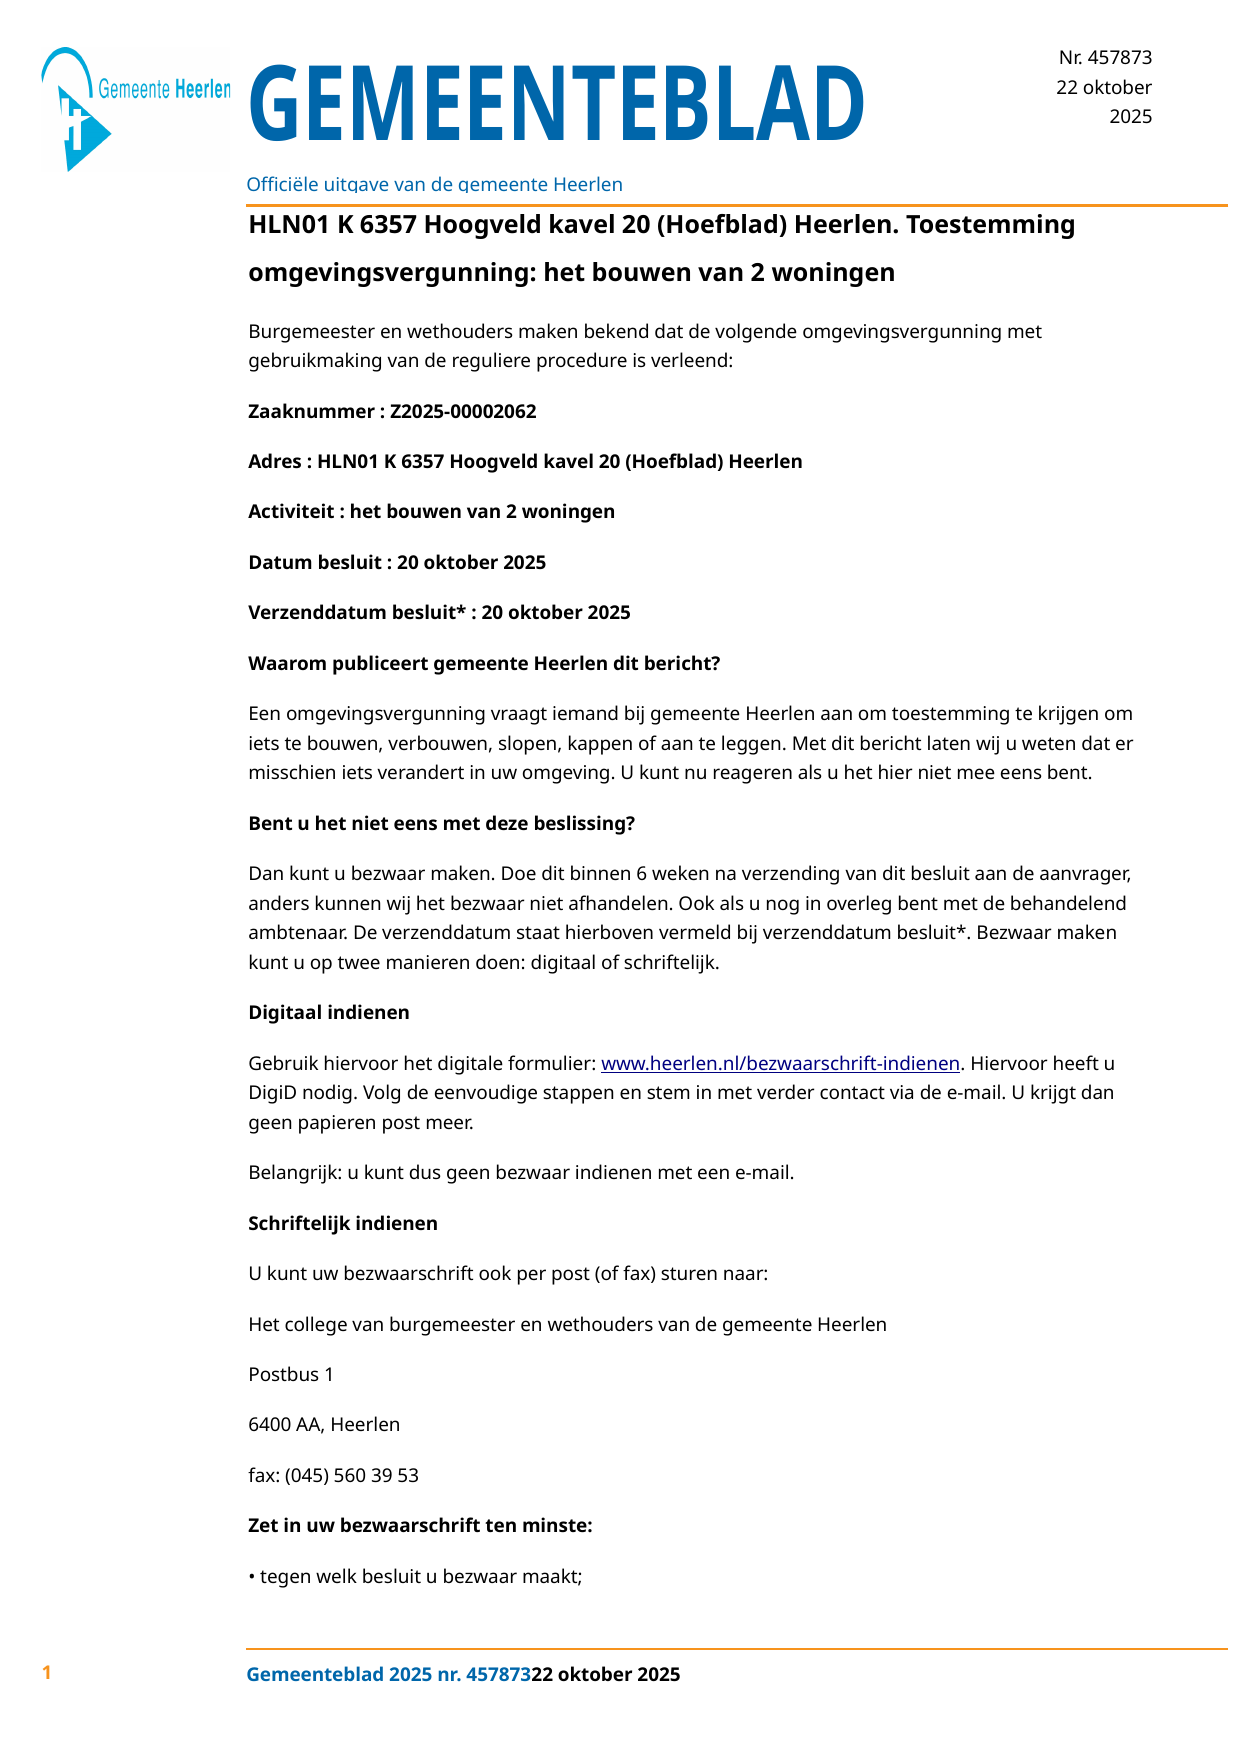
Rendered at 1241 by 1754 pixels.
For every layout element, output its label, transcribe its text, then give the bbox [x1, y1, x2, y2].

text Adres : HLN01 K 6357 Hoogveld kavel 20 (Hoefblad) Heerlen [248, 448, 1152, 474]
text Zaaknummer : Z2025-00002062 [248, 398, 1152, 424]
text Verzenddatum besluit* : 20 oktober 2025 [248, 599, 1152, 625]
text Dan kunt u bezwaar maken. Doe dit binnen 6 weken na verzending van dit besluit aan de aanvrager, anders kunnen wij het bezwaar niet afhandelen. Ook als u nog in overleg bent met de behandelend ambtenaar. De verzenddatum staat hierboven vermeld bij verzenddatum besluit*. Bezwaar maken kunt u op twee manieren doen: digitaal of schriftelijk. [248, 860, 1152, 975]
text Schriftelijk indienen [248, 1210, 1152, 1236]
text fax: (045) 560 39 53 [248, 1462, 1152, 1488]
text HLN01 K 6357 Hoogveld kavel 20 (Hoefblad) Heerlen. Toestemming omgevingsvergunning: het bouwen van 2 woningen [248, 207, 1152, 288]
text • tegen welk besluit u bezwaar maakt; [248, 1563, 1152, 1589]
text Een omgevingsvergunning vraagt iemand bij gemeente Heerlen aan om toestemming te krijgen om iets te bouwen, verbouwen, slopen, kappen of aan te leggen. Met dit bericht laten wij u weten dat er misschien iets verandert in uw omgeving. U kunt nu reageren als u het hier niet mee eens bent. [248, 700, 1152, 785]
text U kunt uw bezwaarschrift ook per post (of fax) sturen naar: [248, 1260, 1152, 1286]
text Activiteit : het bouwen van 2 woningen [248, 499, 1152, 524]
text Belangrijk: u kunt dus geen bezwaar indienen met een e-mail. [248, 1159, 1152, 1185]
text Postbus 1 [248, 1361, 1152, 1387]
picture [41, 47, 59, 70]
text Zet in uw bezwaarschrift ten minste: [248, 1512, 1152, 1538]
text 6400 AA, Heerlen [248, 1412, 1152, 1437]
text Gebruik hiervoor het digitale formulier: www.heerlen.nl/bezwaarschrift-indienen. Hiervoor heeft u DigiD nodig. Volg de eenvoudige stappen en stem in met verder contact via de e-mail. U krijgt dan geen papieren post meer. [248, 1050, 1152, 1135]
text Digitaal indienen [248, 999, 1152, 1025]
text Bent u het niet eens met deze beslissing? [248, 810, 1152, 836]
text Datum besluit : 20 oktober 2025 [248, 549, 1152, 575]
text Waarom publiceert gemeente Heerlen dit bericht? [248, 650, 1152, 676]
picture [41, 47, 231, 172]
text Burgemeester en wethouders maken bekend dat de volgende omgevingsvergunning met gebruikmaking van de reguliere procedure is verleend: [248, 318, 1152, 373]
text Het college van burgemeester en wethouders van de gemeente Heerlen [248, 1311, 1152, 1337]
